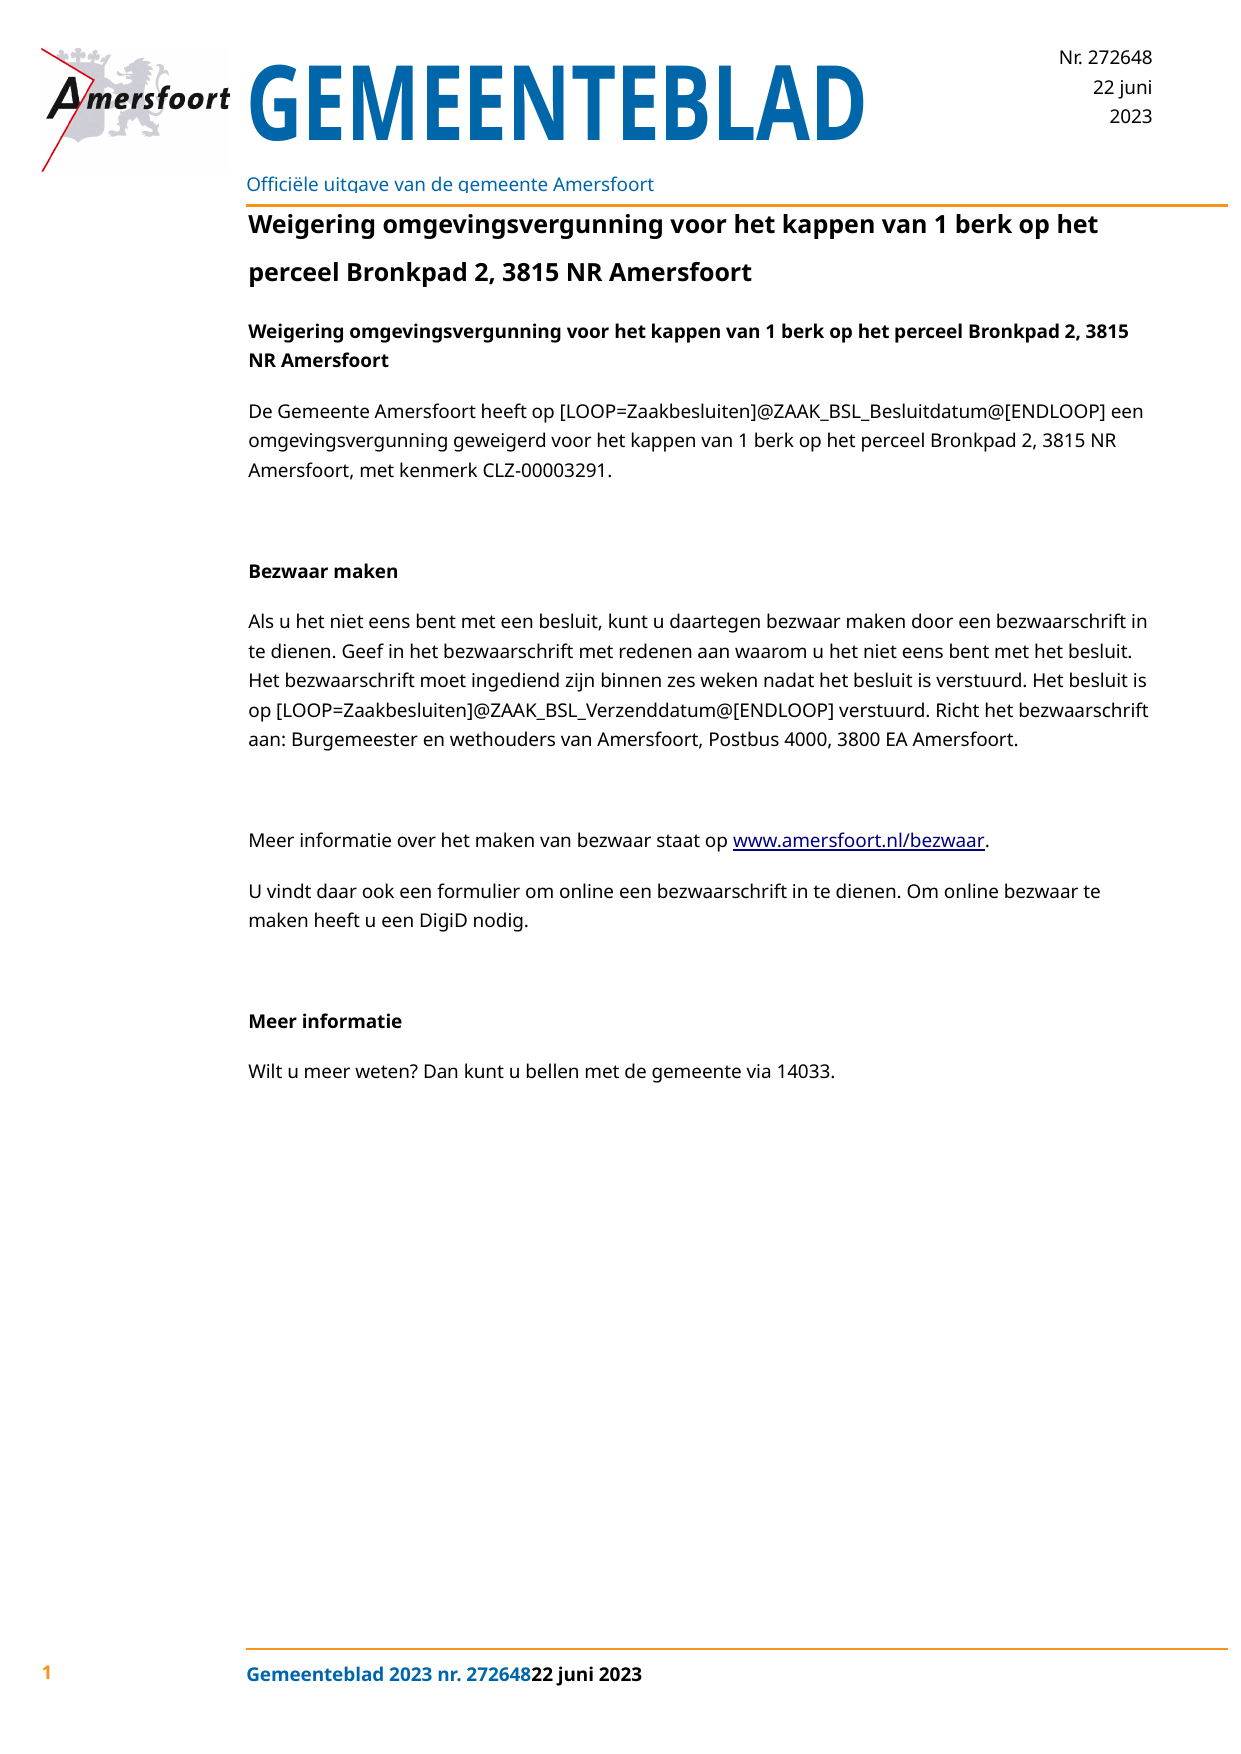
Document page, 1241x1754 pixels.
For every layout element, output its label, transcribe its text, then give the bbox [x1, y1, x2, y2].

text Meer informatie [248, 1008, 1152, 1034]
text U vindt daar ook een formulier om online een bezwaarschrift in te dienen. Om online bezwaar te maken heeft u een DigiD nodig. [248, 878, 1152, 933]
text De Gemeente Amersfoort heeft op [LOOP=Zaakbesluiten]@ZAAK_BSL_Besluitdatum@[ENDLOOP] een omgevingsvergunning geweigerd voor het kappen van 1 berk op het perceel Bronkpad 2, 3815 NR Amersfoort, met kenmerk CLZ-00003291. [248, 398, 1152, 483]
text Als u het niet eens bent met een besluit, kunt u daartegen bezwaar maken door een bezwaarschrift in te dienen. Geef in het bezwaarschrift met redenen aan waarom u het niet eens bent met het besluit. Het bezwaarschrift moet ingediend zijn binnen zes weken nadat het besluit is verstuurd. Het besluit is op [LOOP=Zaakbesluiten]@ZAAK_BSL_Verzenddatum@[ENDLOOP] verstuurd. Richt het bezwaarschrift aan: Burgemeester en wethouders van Amersfoort, Postbus 4000, 3800 EA Amersfoort. [248, 608, 1152, 752]
text Weigering omgevingsvergunning voor het kappen van 1 berk op het perceel Bronkpad 2, 3815 NR Amersfoort [248, 318, 1152, 373]
text Weigering omgevingsvergunning voor het kappen van 1 berk op het perceel Bronkpad 2, 3815 NR Amersfoort [248, 207, 1152, 288]
text Wilt u meer weten? Dan kunt u bellen met de gemeente via 14033. [248, 1059, 1152, 1084]
picture [41, 47, 231, 172]
text Meer informatie over het maken van bezwaar staat op www.amersfoort.nl/bezwaar. [248, 827, 1152, 853]
text Bezwaar maken [248, 558, 1152, 584]
